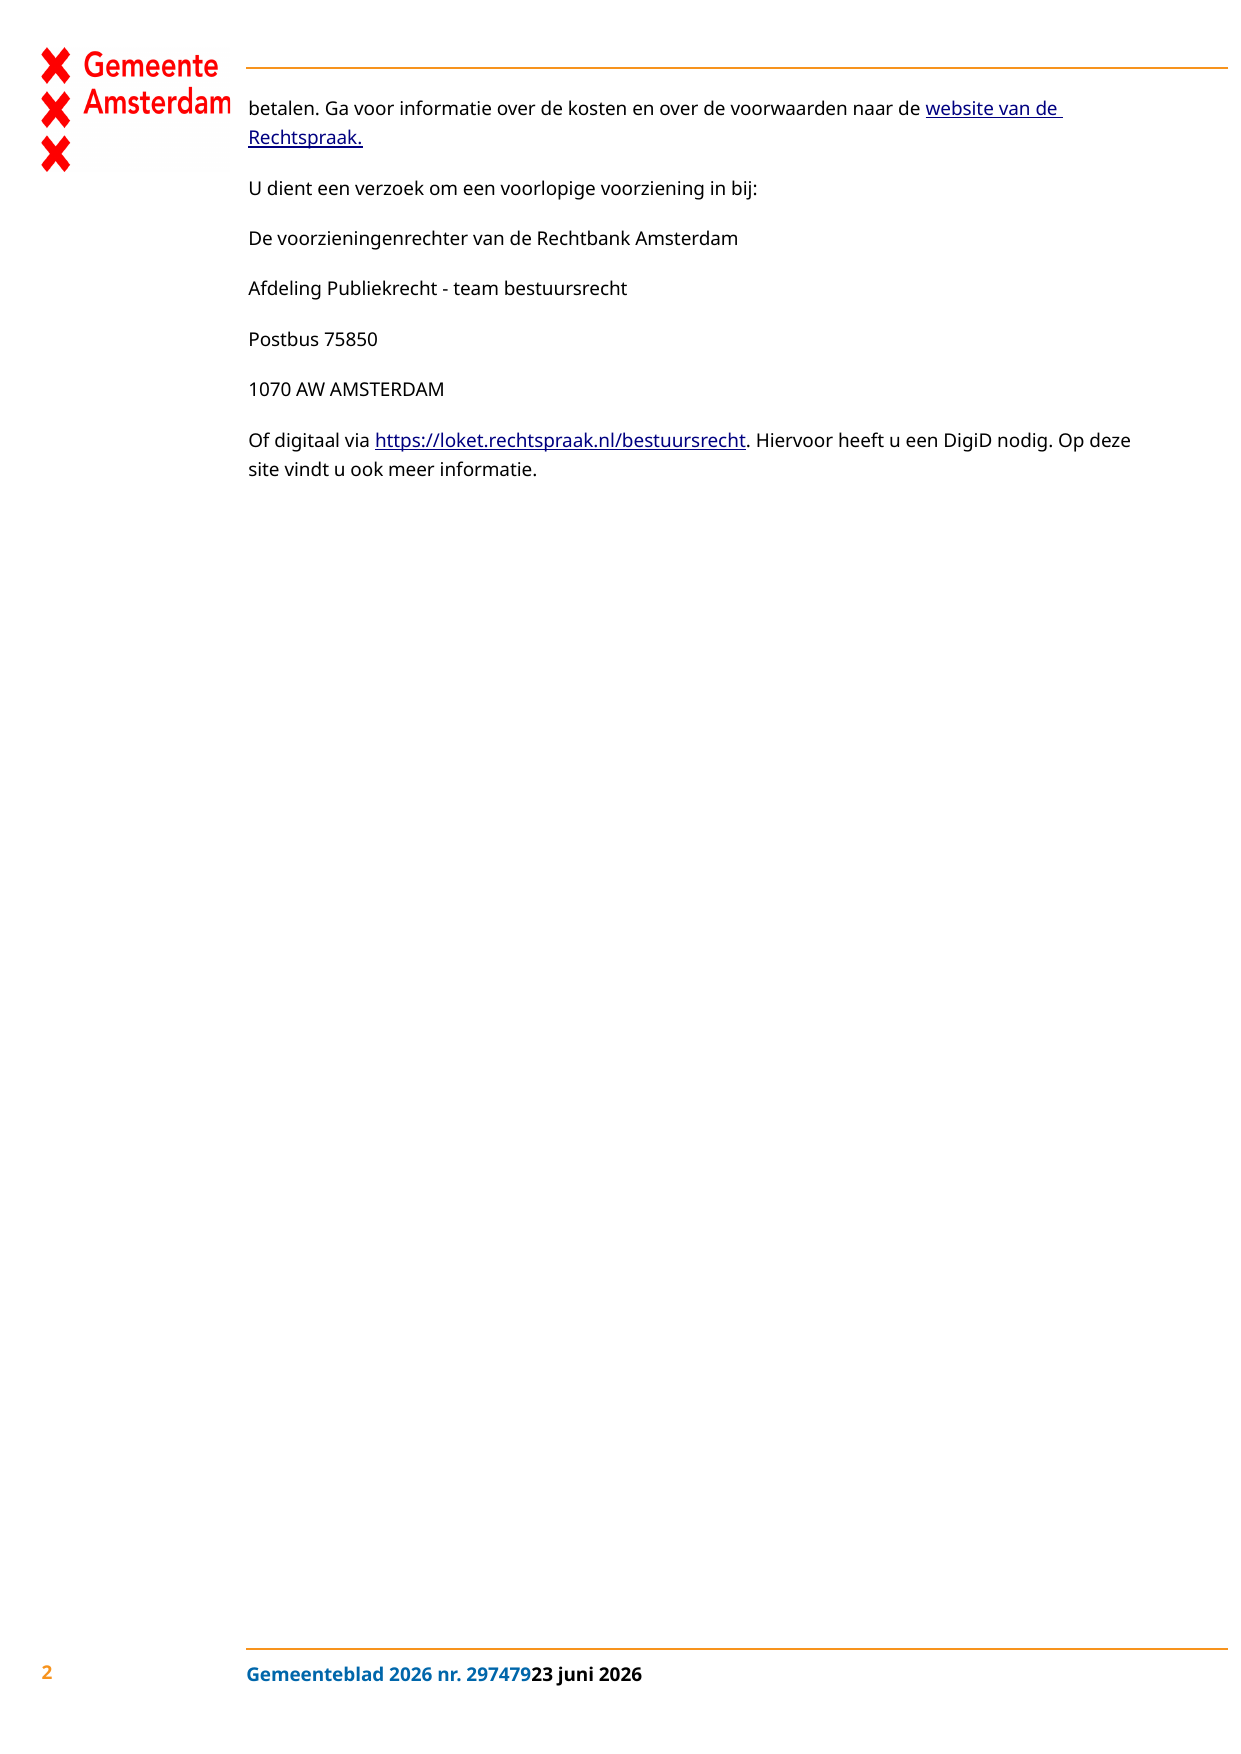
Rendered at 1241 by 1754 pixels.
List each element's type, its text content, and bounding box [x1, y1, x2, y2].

text betalen. Ga voor informatie over de kosten en over de voorwaarden naar de website van de Rechtspraak. [248, 95, 1152, 150]
text 1070 AW AMSTERDAM [248, 376, 1152, 402]
picture [41, 47, 231, 172]
text Postbus 75850 [248, 326, 1152, 352]
text Of digitaal via https://loket.rechtspraak.nl/bestuursrecht. Hiervoor heeft u een DigiD nodig. Op deze site vindt u ook meer informatie. [248, 427, 1152, 482]
text De voorzieningenrechter van de Rechtbank Amsterdam [248, 225, 1152, 251]
text Afdeling Publiekrecht - team bestuursrecht [248, 276, 1152, 301]
text U dient een verzoek om een voorlopige voorziening in bij: [248, 175, 1152, 201]
